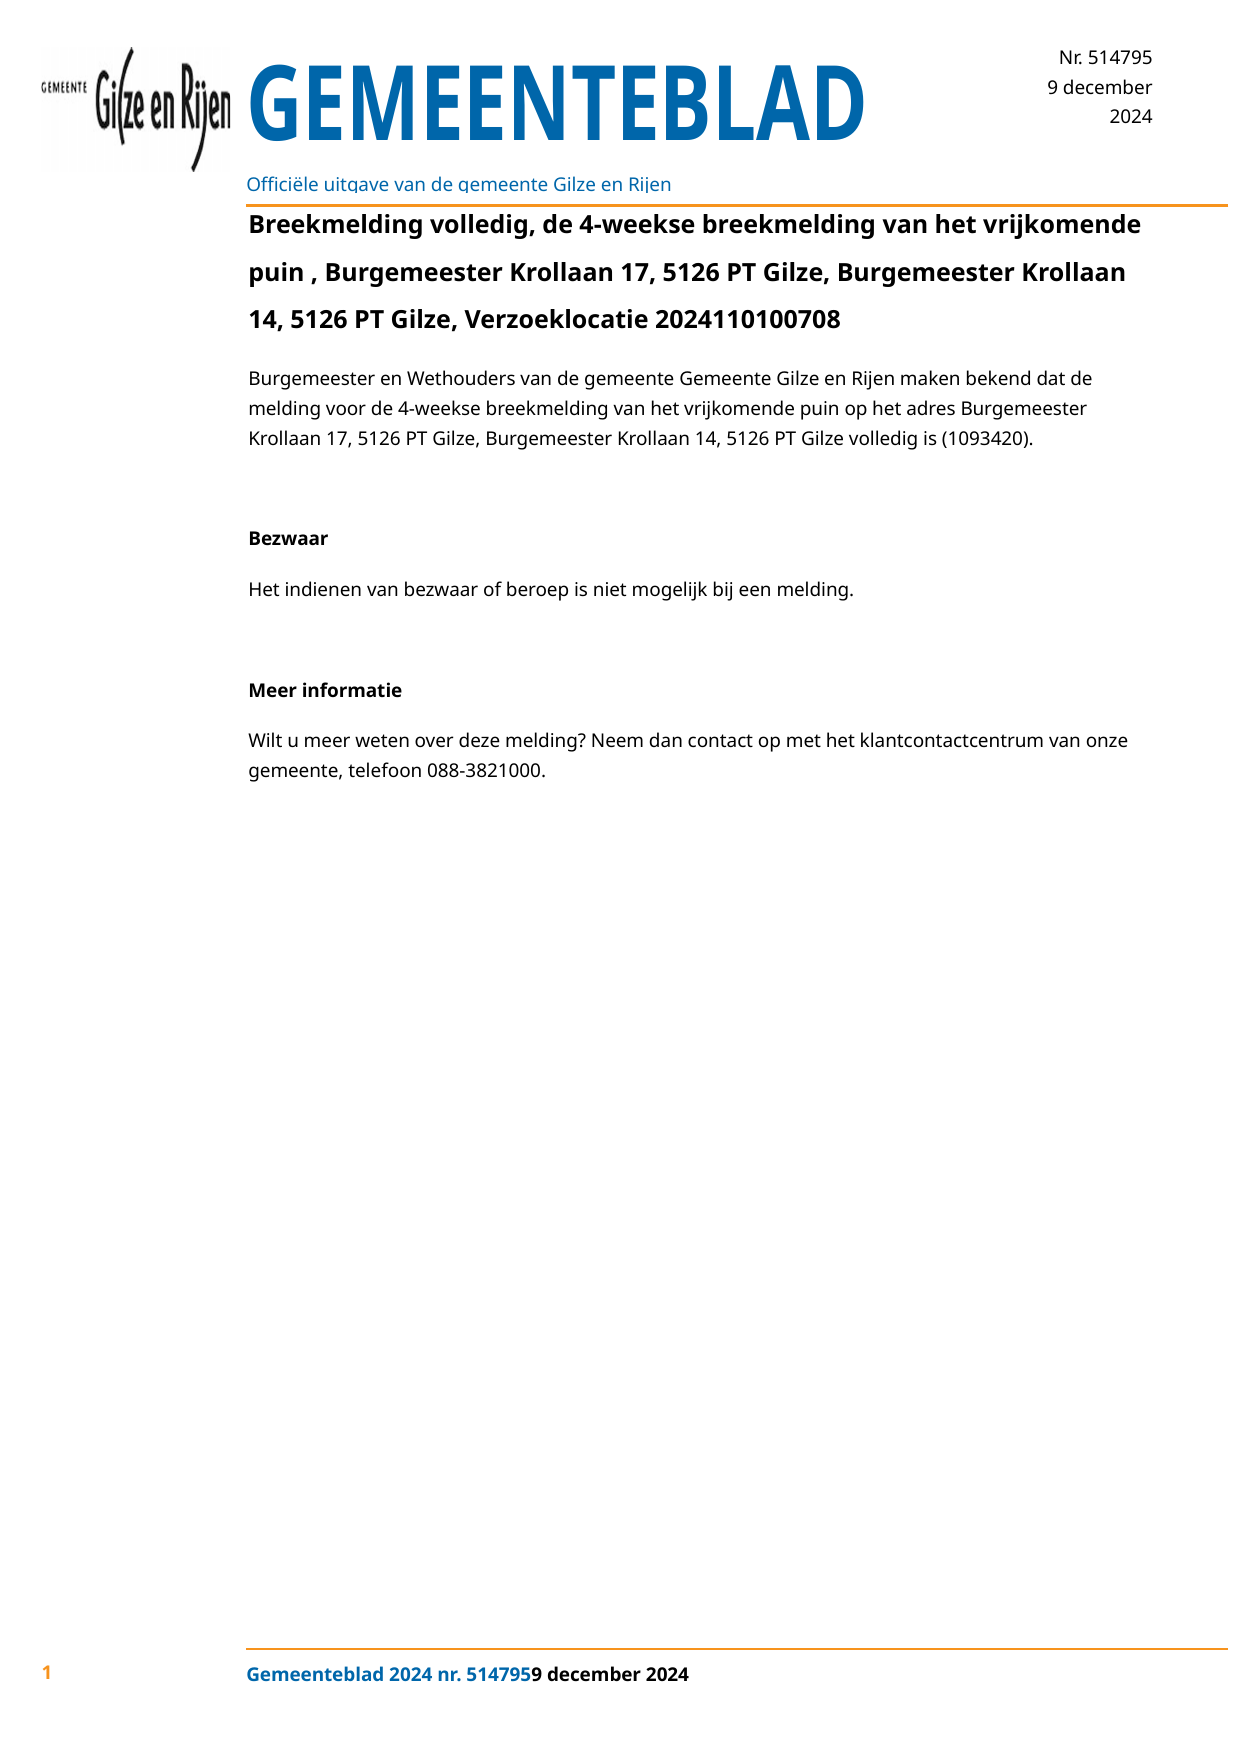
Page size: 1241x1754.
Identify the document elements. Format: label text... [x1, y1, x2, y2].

text Bezwaar [248, 526, 1152, 551]
text Meer informatie [248, 677, 1152, 702]
text Het indienen van bezwaar of beroep is niet mogelijk bij een melding. [248, 576, 1152, 602]
picture [41, 47, 231, 172]
text Wilt u meer weten over deze melding? Neem dan contact op met het klantcontactcentrum van onze gemeente, telefoon 088-3821000. [248, 727, 1152, 782]
text Burgemeester en Wethouders van de gemeente Gemeente Gilze en Rijen maken bekend dat de melding voor de 4-weekse breekmelding van het vrijkomende puin op het adres Burgemeester Krollaan 17, 5126 PT Gilze, Burgemeester Krollaan 14, 5126 PT Gilze volledig is (1093420). [248, 366, 1152, 450]
text Breekmelding volledig, de 4-weekse breekmelding van het vrijkomende puin , Burgemeester Krollaan 17, 5126 PT Gilze, Burgemeester Krollaan 14, 5126 PT Gilze, Verzoeklocatie 2024110100708 [248, 207, 1152, 336]
